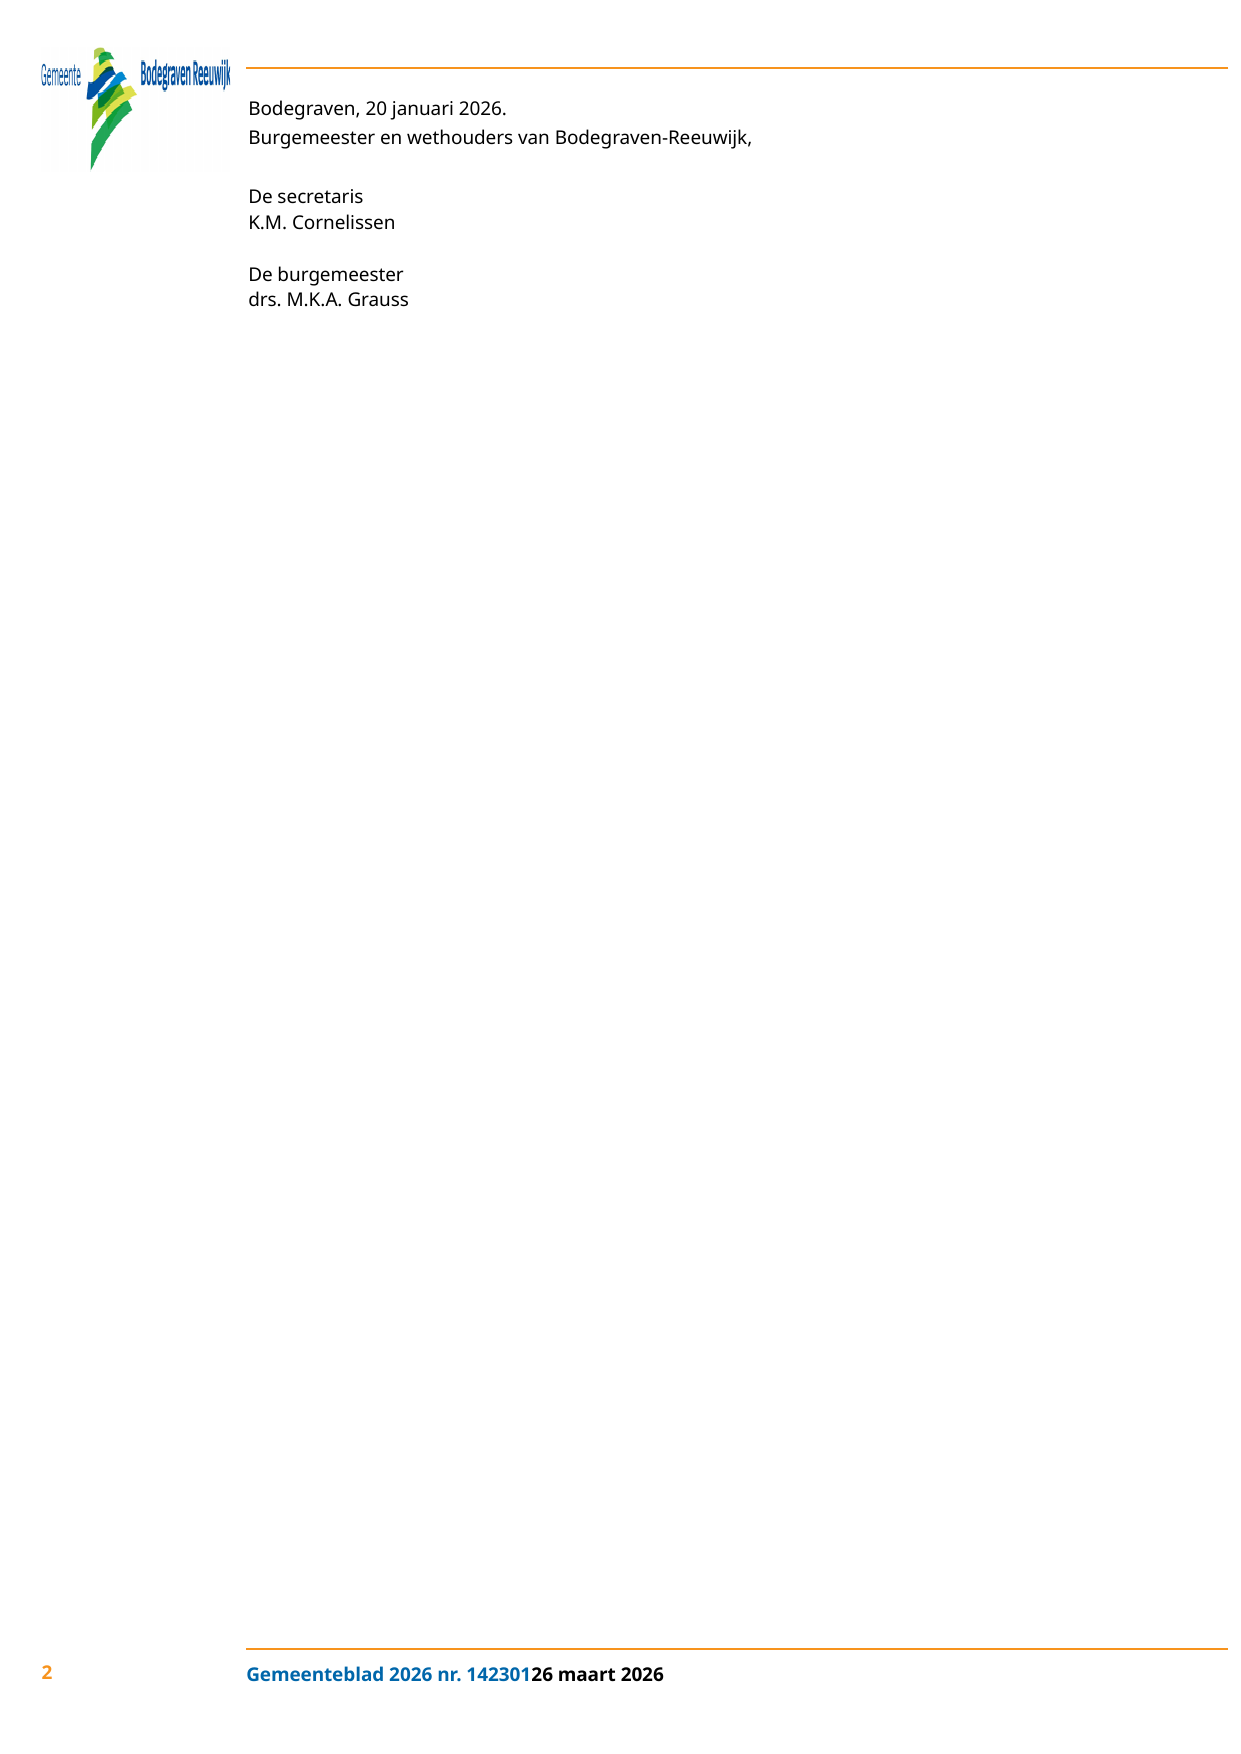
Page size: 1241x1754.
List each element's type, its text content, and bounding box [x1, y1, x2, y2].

text Burgemeester en wethouders van Bodegraven-Reeuwijk, [248, 124, 1152, 150]
text drs. M.K.A. Grauss [248, 286, 1152, 312]
text De secretaris [248, 183, 1152, 209]
text K.M. Cornelissen [248, 209, 1152, 235]
text Bodegraven, 20 januari 2026. [248, 95, 1152, 121]
text De burgemeester [248, 261, 1152, 286]
picture [41, 47, 231, 172]
